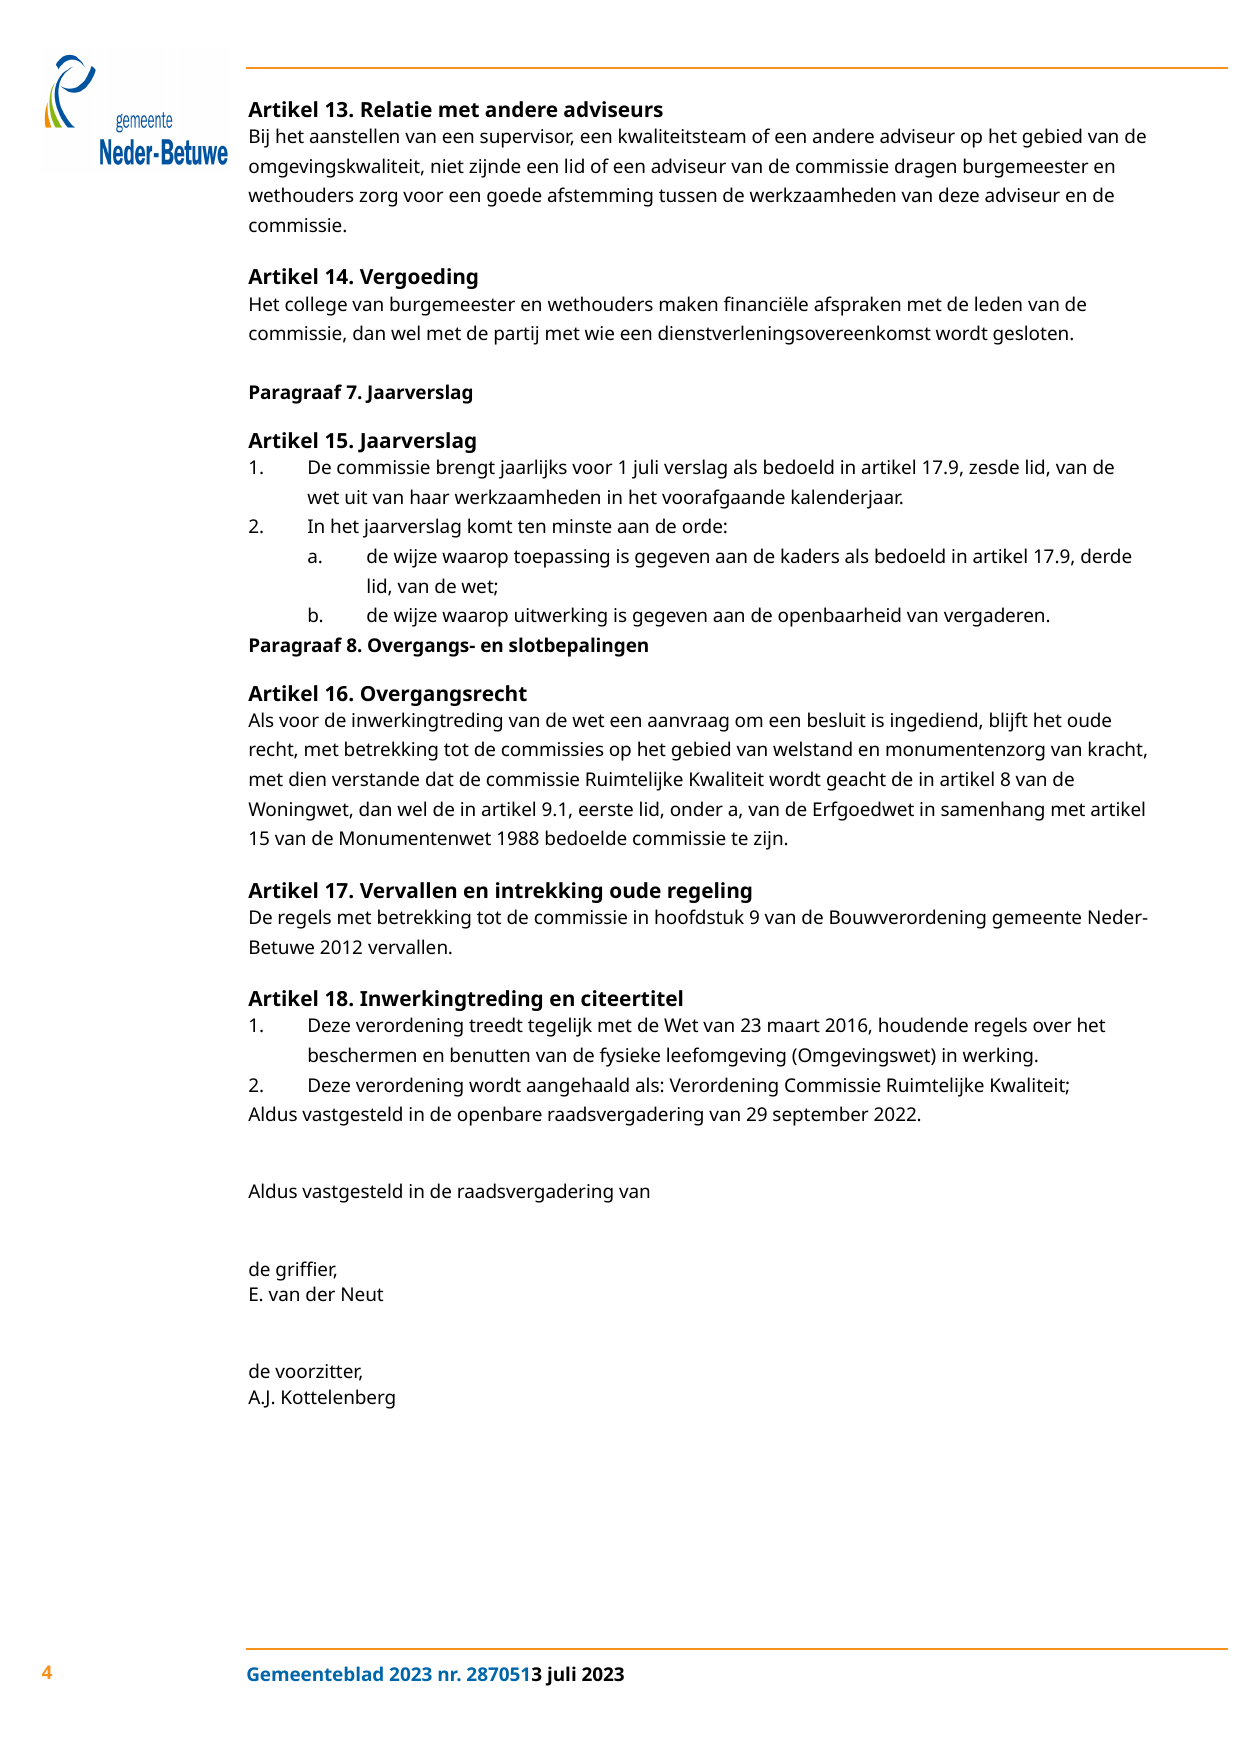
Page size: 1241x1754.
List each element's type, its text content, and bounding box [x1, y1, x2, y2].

text De regels met betrekking tot de commissie in hoofdstuk 9 van de Bouwverordening gemeente Neder-Betuwe 2012 vervallen. [248, 904, 1152, 959]
list de wijze waarop uitwerking is gegeven aan de openbaarheid van vergaderen. [307, 602, 1152, 628]
text Het college van burgemeester en wethouders maken financiële afspraken met de leden van de commissie, dan wel met de partij met wie een dienstverleningsovereenkomst wordt gesloten. [248, 291, 1152, 346]
text Artikel 16. Overgangsrecht [248, 679, 1152, 707]
list de wijze waarop toepassing is gegeven aan de kaders als bedoeld in artikel 17.9, derde lid, van de wet; [307, 543, 1152, 599]
text de griffier, [248, 1256, 1152, 1282]
text Artikel 15. Jaarverslag [248, 426, 1152, 454]
list De commissie brengt jaarlijks voor 1 juli verslag als bedoeld in artikel 17.9, zesde lid, van de wet uit van haar werkzaamheden in het voorafgaande kalenderjaar. [248, 454, 1152, 510]
list Deze verordening wordt aangehaald als: Verordening Commissie Ruimtelijke Kwaliteit; [248, 1072, 1152, 1098]
text Bij het aanstellen van een supervisor, een kwaliteitsteam of een andere adviseur op het gebied van de omgevingskwaliteit, niet zijnde een lid of een adviseur van de commissie dragen burgemeester en wethouders zorg voor een goede afstemming tussen de werkzaamheden van deze adviseur en de commissie. [248, 123, 1152, 238]
text Artikel 13. Relatie met andere adviseurs [248, 95, 1152, 123]
text Paragraaf 7. Jaarverslag [248, 379, 1152, 405]
text Aldus vastgesteld in de openbare raadsvergadering van 29 september 2022. [248, 1101, 1152, 1127]
list In het jaarverslag komt ten minste aan de orde: [248, 514, 1152, 539]
text de voorzitter, [248, 1359, 1152, 1384]
text Artikel 18. Inwerkingtreding en citeertitel [248, 984, 1152, 1013]
text Artikel 14. Vergoeding [248, 262, 1152, 291]
text E. van der Neut [248, 1282, 1152, 1307]
text A.J. Kottelenberg [248, 1384, 1152, 1410]
text Aldus vastgesteld in de raadsvergadering van [248, 1179, 1152, 1204]
text Als voor de inwerkingtreding van de wet een aanvraag om een besluit is ingediend, blijft het oude recht, met betrekking tot de commissies op het gebied van welstand en monumentenzorg van kracht, met dien verstande dat de commissie Ruimtelijke Kwaliteit wordt geacht de in artikel 8 van de Woningwet, dan wel de in artikel 9.1, eerste lid, onder a, van de Erfgoedwet in samenhang met artikel 15 van de Monumentenwet 1988 bedoelde commissie te zijn. [248, 707, 1152, 851]
list Deze verordening treedt tegelijk met de Wet van 23 maart 2016, houdende regels over het beschermen en benutten van de fysieke leefomgeving (Omgevingswet) in werking. [248, 1013, 1152, 1068]
text Artikel 17. Vervallen en intrekking oude regeling [248, 876, 1152, 904]
text Paragraaf 8. Overgangs- en slotbepalingen [248, 632, 1152, 658]
picture [41, 47, 231, 172]
